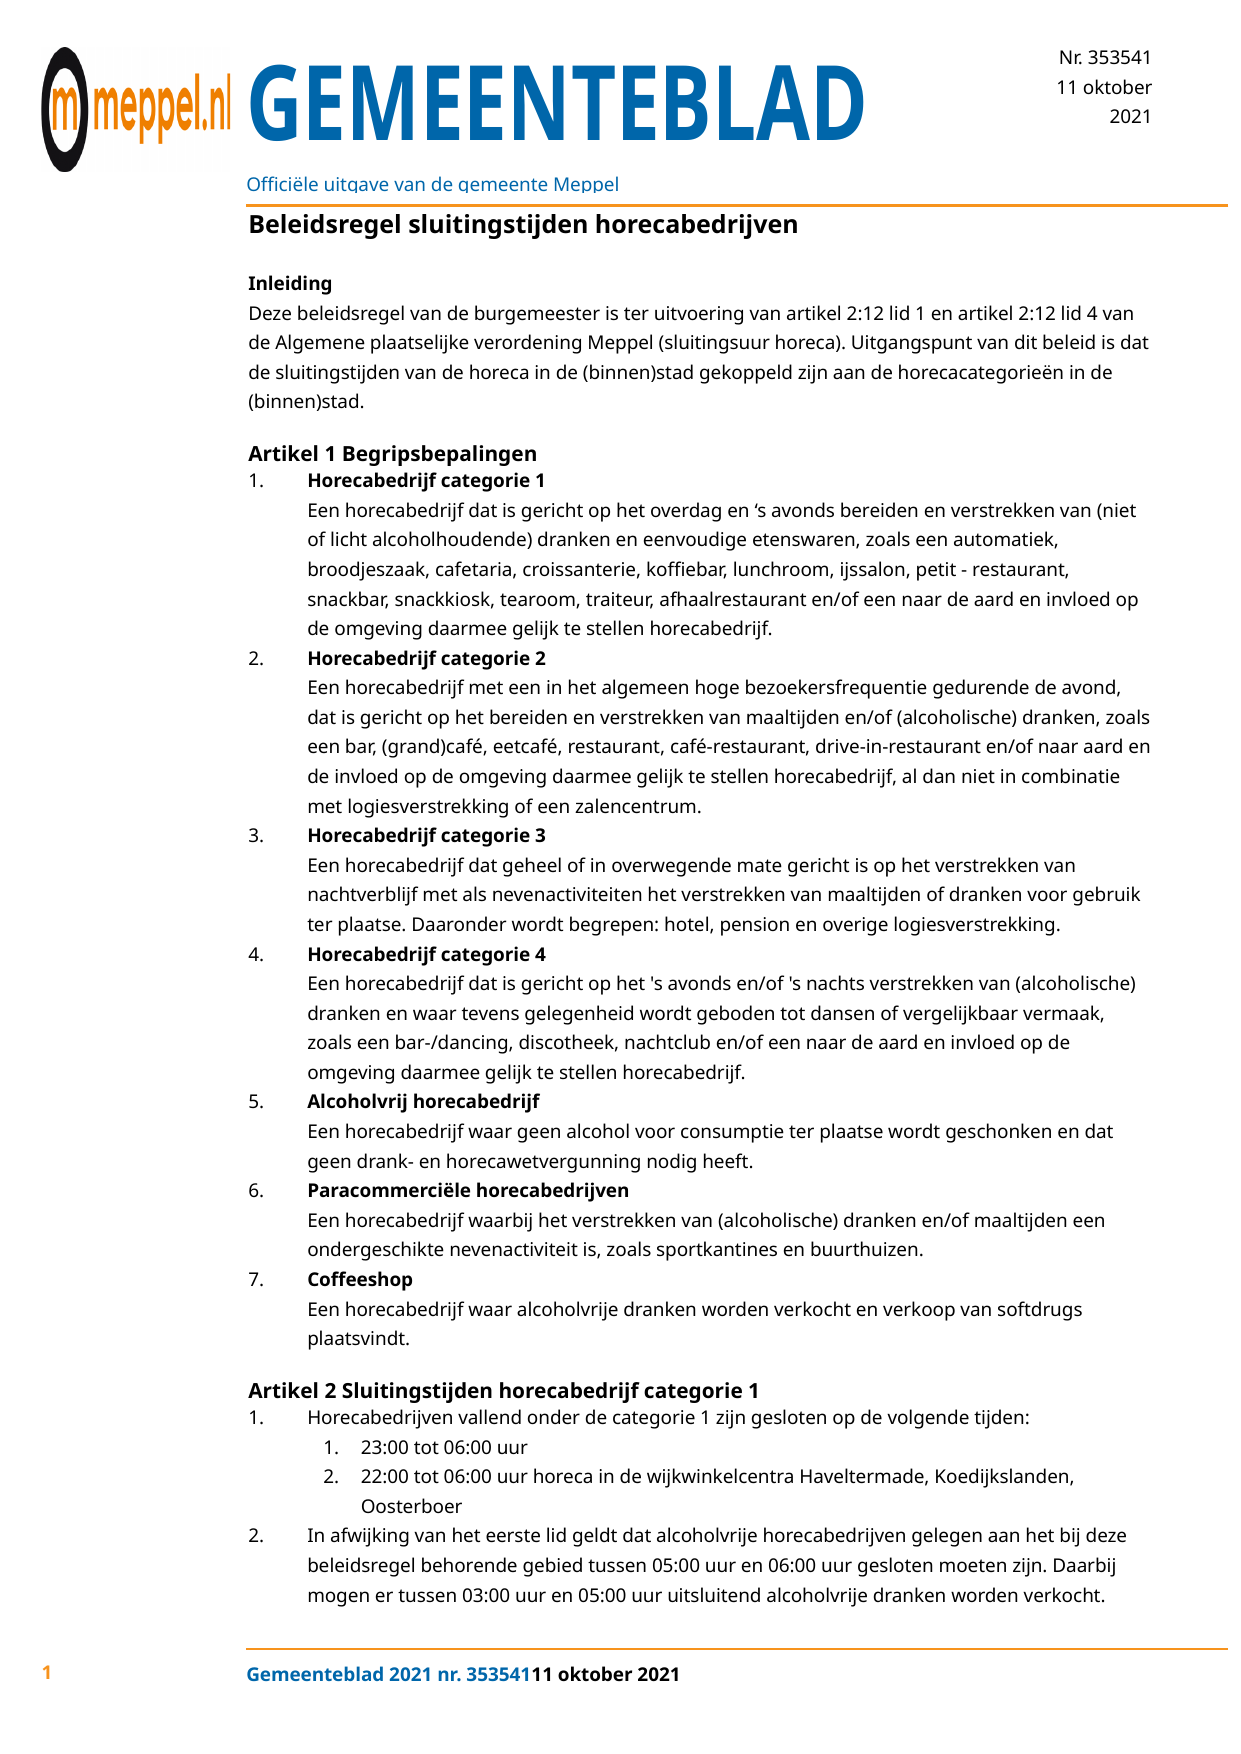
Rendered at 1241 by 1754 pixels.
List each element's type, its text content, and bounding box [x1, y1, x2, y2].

list Horecabedrijven vallend onder de categorie 1 zijn gesloten op de volgende tijden: [248, 1404, 1152, 1430]
list Een horecabedrijf waarbij het verstrekken van (alcoholische) dranken en/of maaltijden een ondergeschikte nevenactiviteit is, zoals sportkantines en buurthuizen. [248, 1207, 1152, 1262]
list In afwijking van het eerste lid geldt dat alcoholvrije horecabedrijven gelegen aan het bij deze beleidsregel behorende gebied tussen 05:00 uur en 06:00 uur gesloten moeten zijn. Daarbij mogen er tussen 03:00 uur en 05:00 uur uitsluitend alcoholvrije dranken worden verkocht. [248, 1523, 1152, 1607]
list Een horecabedrijf waar alcoholvrije dranken worden verkocht en verkoop van softdrugs plaatsvindt. [248, 1296, 1152, 1351]
list Een horecabedrijf dat geheel of in overwegende mate gericht is op het verstrekken van nachtverblijf met als nevenactiviteiten het verstrekken van maaltijden of dranken voor gebruik ter plaatse. Daaronder wordt begrepen: hotel, pension en overige logiesverstrekking. [248, 852, 1152, 937]
list Horecabedrijf categorie 2 [248, 645, 1152, 671]
list Een horecabedrijf met een in het algemeen hoge bezoekersfrequentie gedurende de avond, dat is gericht op het bereiden en verstrekken van maaltijden en/of (alcoholische) dranken, zoals een bar, (grand)café, eetcafé, restaurant, café-restaurant, drive-in-restaurant en/of naar aard en de invloed op de omgeving daarmee gelijk te stellen horecabedrijf, al dan niet in combinatie met logiesverstrekking of een zalencentrum. [248, 674, 1152, 819]
list 23:00 tot 06:00 uur [323, 1434, 1152, 1459]
list Een horecabedrijf dat is gericht op het 's avonds en/of 's nachts verstrekken van (alcoholische) dranken en waar tevens gelegenheid wordt geboden tot dansen of vergelijkbaar vermaak, zoals een bar-/dancing, discotheek, nachtclub en/of een naar de aard en invloed op de omgeving daarmee gelijk te stellen horecabedrijf. [248, 970, 1152, 1085]
text Inleiding [248, 270, 1152, 296]
list Alcoholvrij horecabedrijf [248, 1089, 1152, 1114]
text Deze beleidsregel van de burgemeester is ter uitvoering van artikel 2:12 lid 1 en artikel 2:12 lid 4 van de Algemene plaatselijke verordening Meppel (sluitingsuur horeca). Uitgangspunt van dit beleid is dat de sluitingstijden van de horeca in de (binnen)stad gekoppeld zijn aan de horecacategorieën in de (binnen)stad. [248, 300, 1152, 414]
list Horecabedrijf categorie 1 [248, 467, 1152, 493]
text Beleidsregel sluitingstijden horecabedrijven [248, 207, 1152, 241]
list Een horecabedrijf dat is gericht op het overdag en ‘s avonds bereiden en verstrekken van (niet of licht alcoholhoudende) dranken en eenvoudige etenswaren, zoals een automatiek, broodjeszaak, cafetaria, croissanterie, koffiebar, lunchroom, ijssalon, petit - restaurant, snackbar, snackkiosk, tearoom, traiteur, afhaalrestaurant en/of een naar de aard en invloed op de omgeving daarmee gelijk te stellen horecabedrijf. [248, 497, 1152, 641]
text Artikel 2 Sluitingstijden horecabedrijf categorie 1 [248, 1376, 1152, 1404]
list 22:00 tot 06:00 uur horeca in de wijkwinkelcentra Haveltermade, Koedijkslanden, Oosterboer [323, 1463, 1152, 1519]
picture [41, 47, 231, 172]
list Horecabedrijf categorie 4 [248, 941, 1152, 967]
list Coffeeshop [248, 1266, 1152, 1292]
list Een horecabedrijf waar geen alcohol voor consumptie ter plaatse wordt geschonken en dat geen drank- en horecawetvergunning nodig heeft. [248, 1118, 1152, 1174]
list Paracommerciële horecabedrijven [248, 1177, 1152, 1203]
text Artikel 1 Begripsbepalingen [248, 439, 1152, 467]
list Horecabedrijf categorie 3 [248, 822, 1152, 848]
